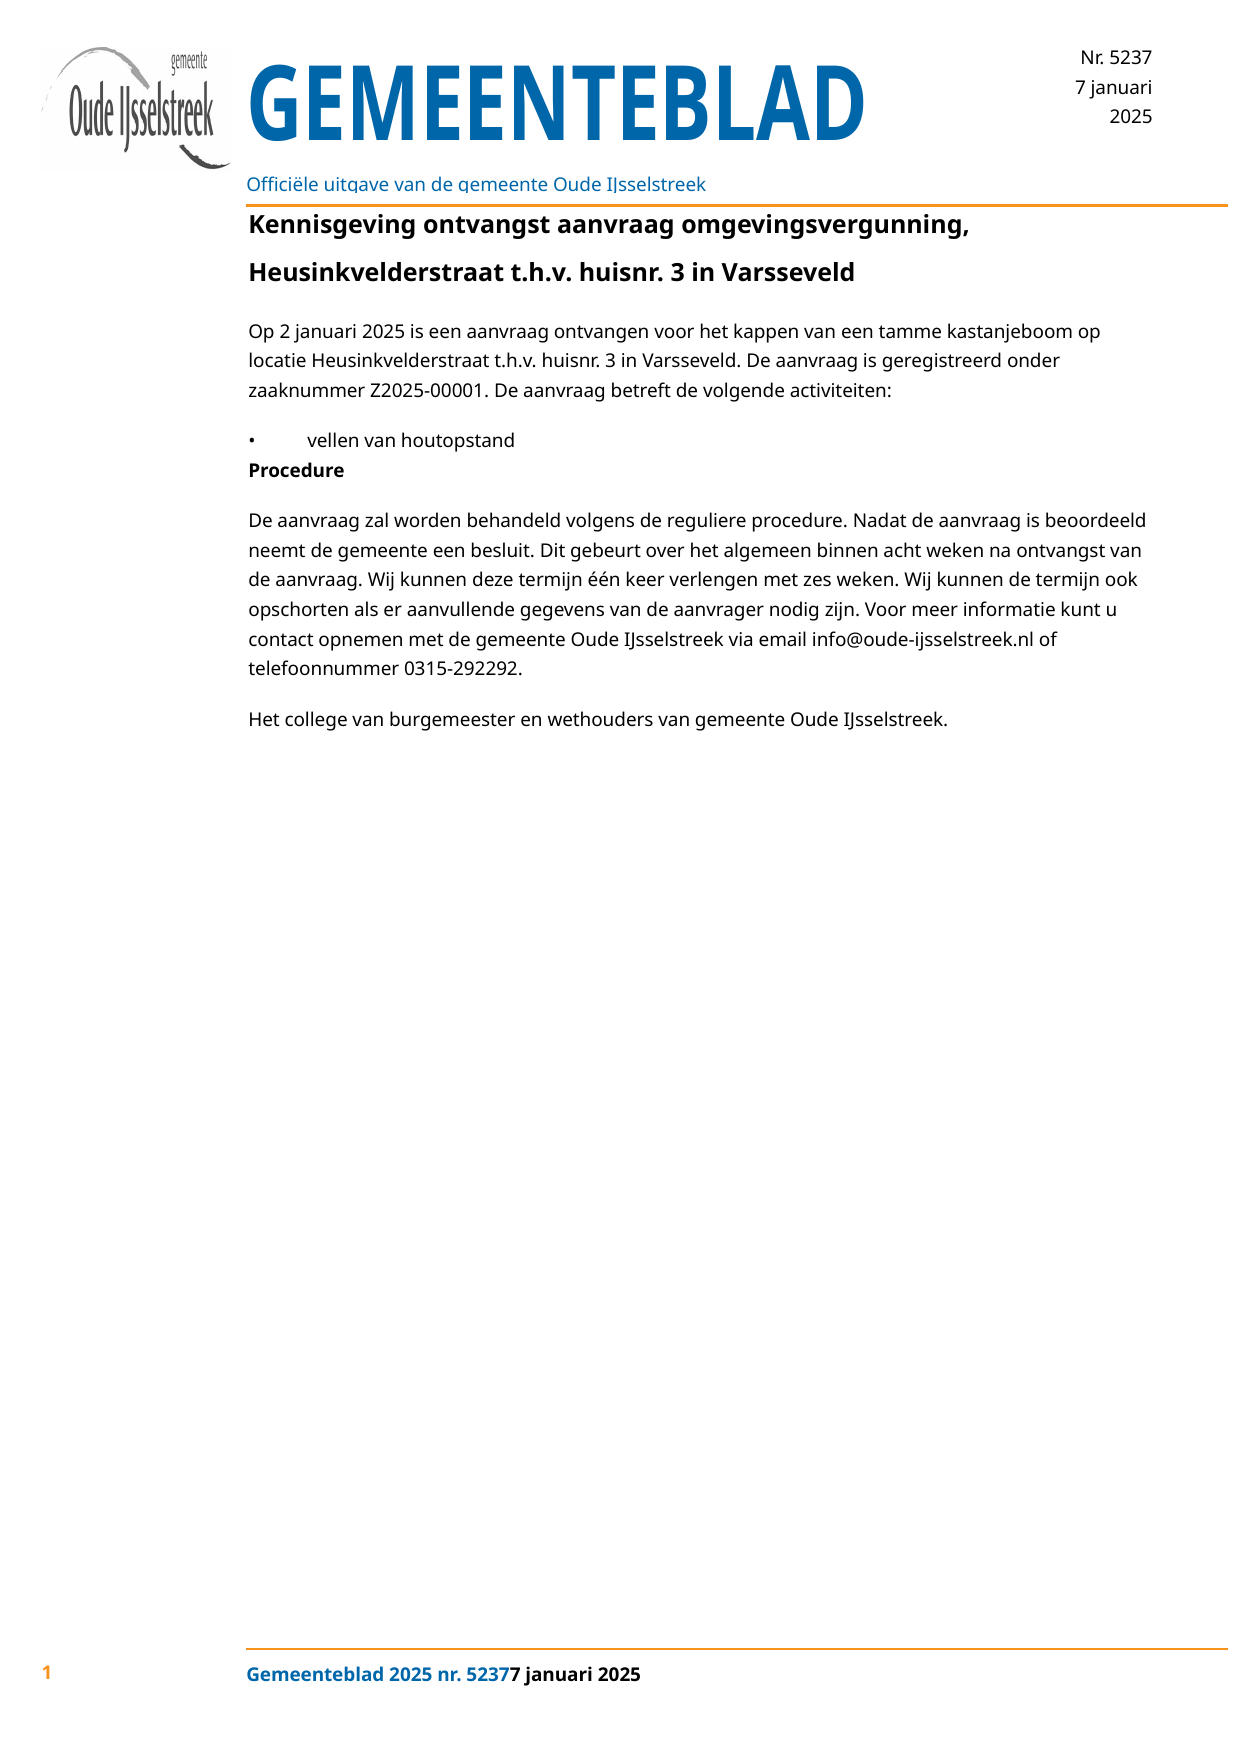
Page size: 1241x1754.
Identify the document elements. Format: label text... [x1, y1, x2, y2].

text Het college van burgemeester en wethouders van gemeente Oude IJsselstreek. [248, 706, 1152, 732]
text De aanvraag zal worden behandeld volgens de reguliere procedure. Nadat de aanvraag is beoordeeld neemt de gemeente een besluit. Dit gebeurt over het algemeen binnen acht weken na ontvangst van de aanvraag. Wij kunnen deze termijn één keer verlengen met zes weken. Wij kunnen de termijn ook opschorten als er aanvullende gegevens van de aanvrager nodig zijn. Voor meer informatie kunt u contact opnemen met de gemeente Oude IJsselstreek via email info@oude-ijsselstreek.nl of telefoonnummer 0315-292292. [248, 507, 1152, 681]
text Op 2 januari 2025 is een aanvraag ontvangen voor het kappen van een tamme kastanjeboom op locatie Heusinkvelderstraat t.h.v. huisnr. 3 in Varsseveld. De aanvraag is geregistreerd onder zaaknummer Z2025-00001. De aanvraag betreft de volgende activiteiten: [248, 318, 1152, 403]
list vellen van houtopstand [248, 427, 1152, 453]
text Procedure [248, 457, 1152, 483]
picture [41, 47, 231, 172]
text Kennisgeving ontvangst aanvraag omgevingsvergunning, Heusinkvelderstraat t.h.v. huisnr. 3 in Varsseveld [248, 207, 1152, 288]
